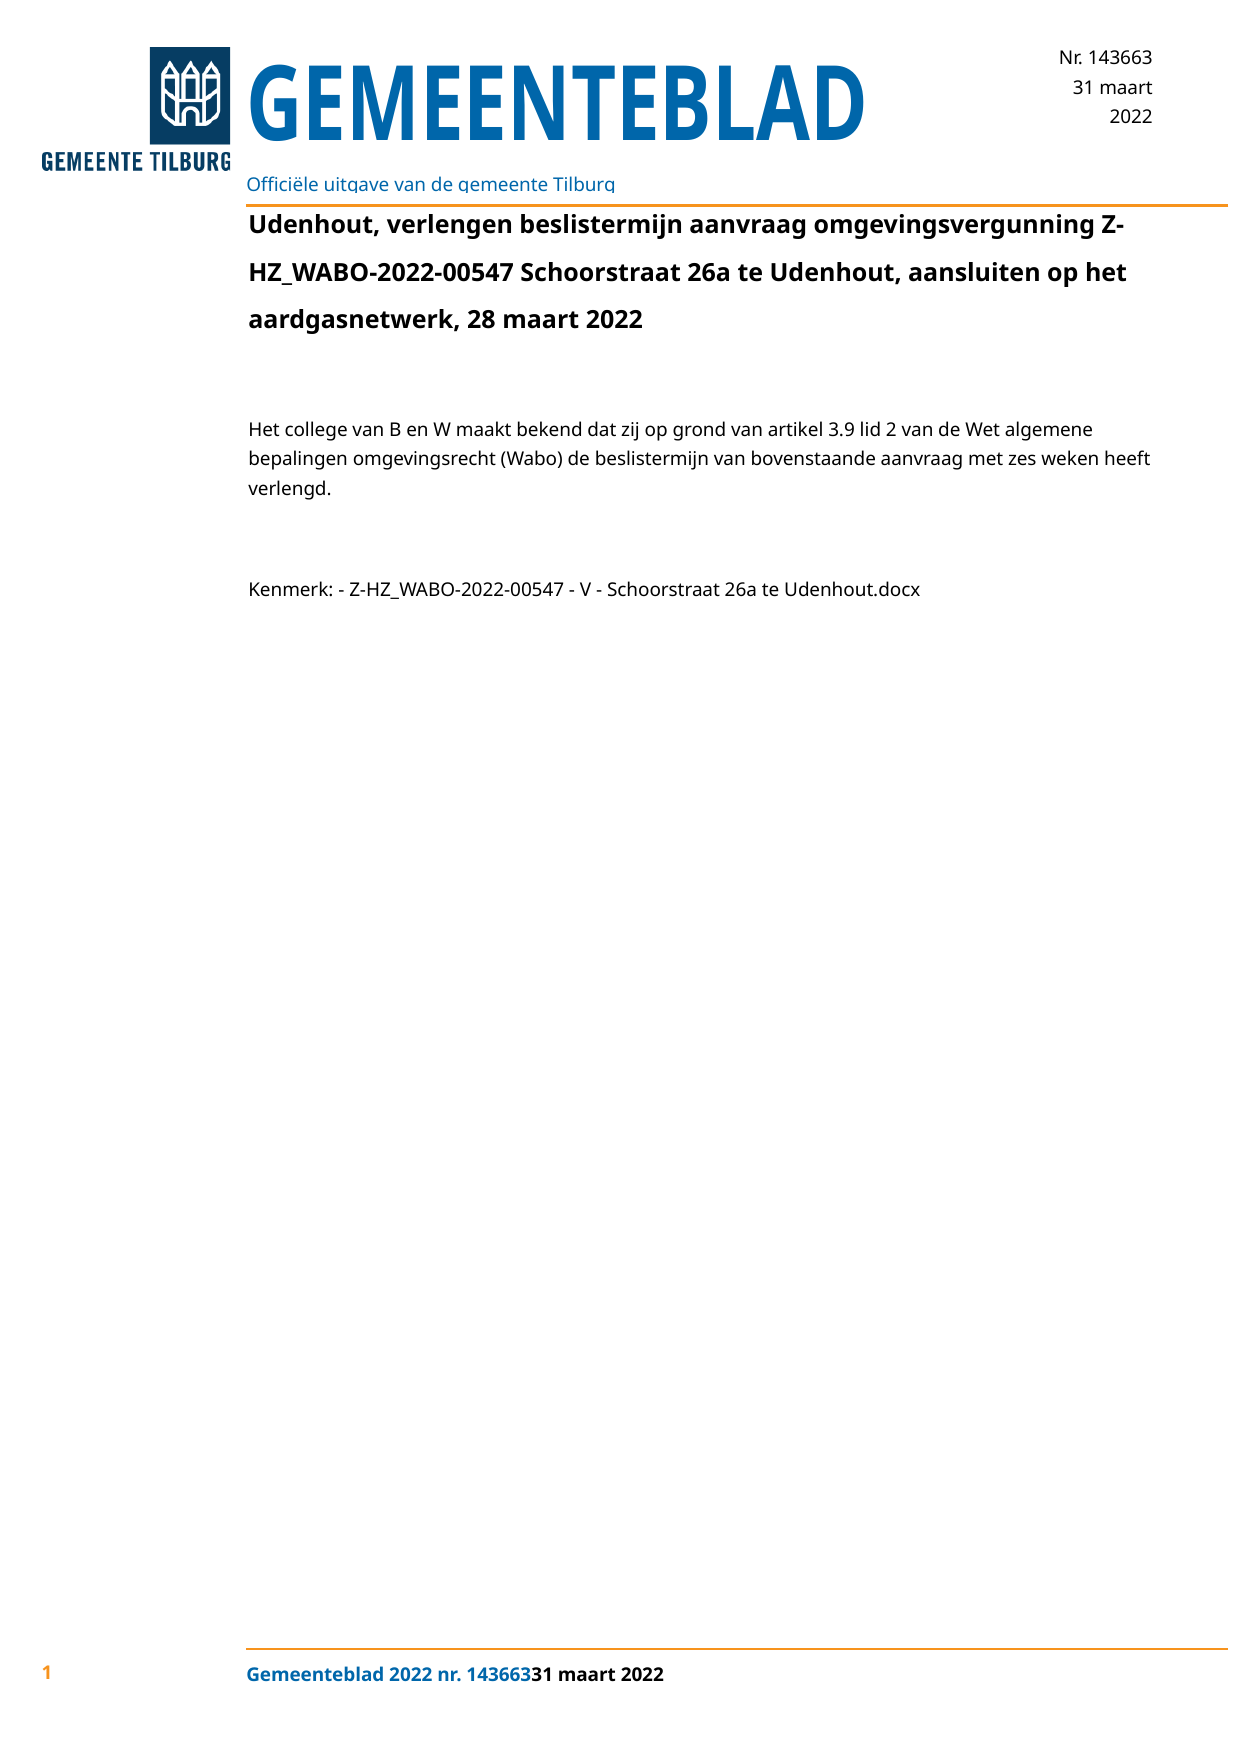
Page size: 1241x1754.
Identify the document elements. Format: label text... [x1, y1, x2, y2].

text Kenmerk: - Z-HZ_WABO-2022-00547 - V - Schoorstraat 26a te Udenhout.docx [248, 576, 1152, 602]
text Het college van B en W maakt bekend dat zij op grond van artikel 3.9 lid 2 van de Wet algemene bepalingen omgevingsrecht (Wabo) de beslistermijn van bovenstaande aanvraag met zes weken heeft verlengd. [248, 416, 1152, 501]
text Udenhout, verlengen beslistermijn aanvraag omgevingsvergunning Z-HZ_WABO-2022-00547 Schoorstraat 26a te Udenhout, aansluiten op het aardgasnetwerk, 28 maart 2022 [248, 207, 1152, 336]
picture [41, 47, 231, 172]
